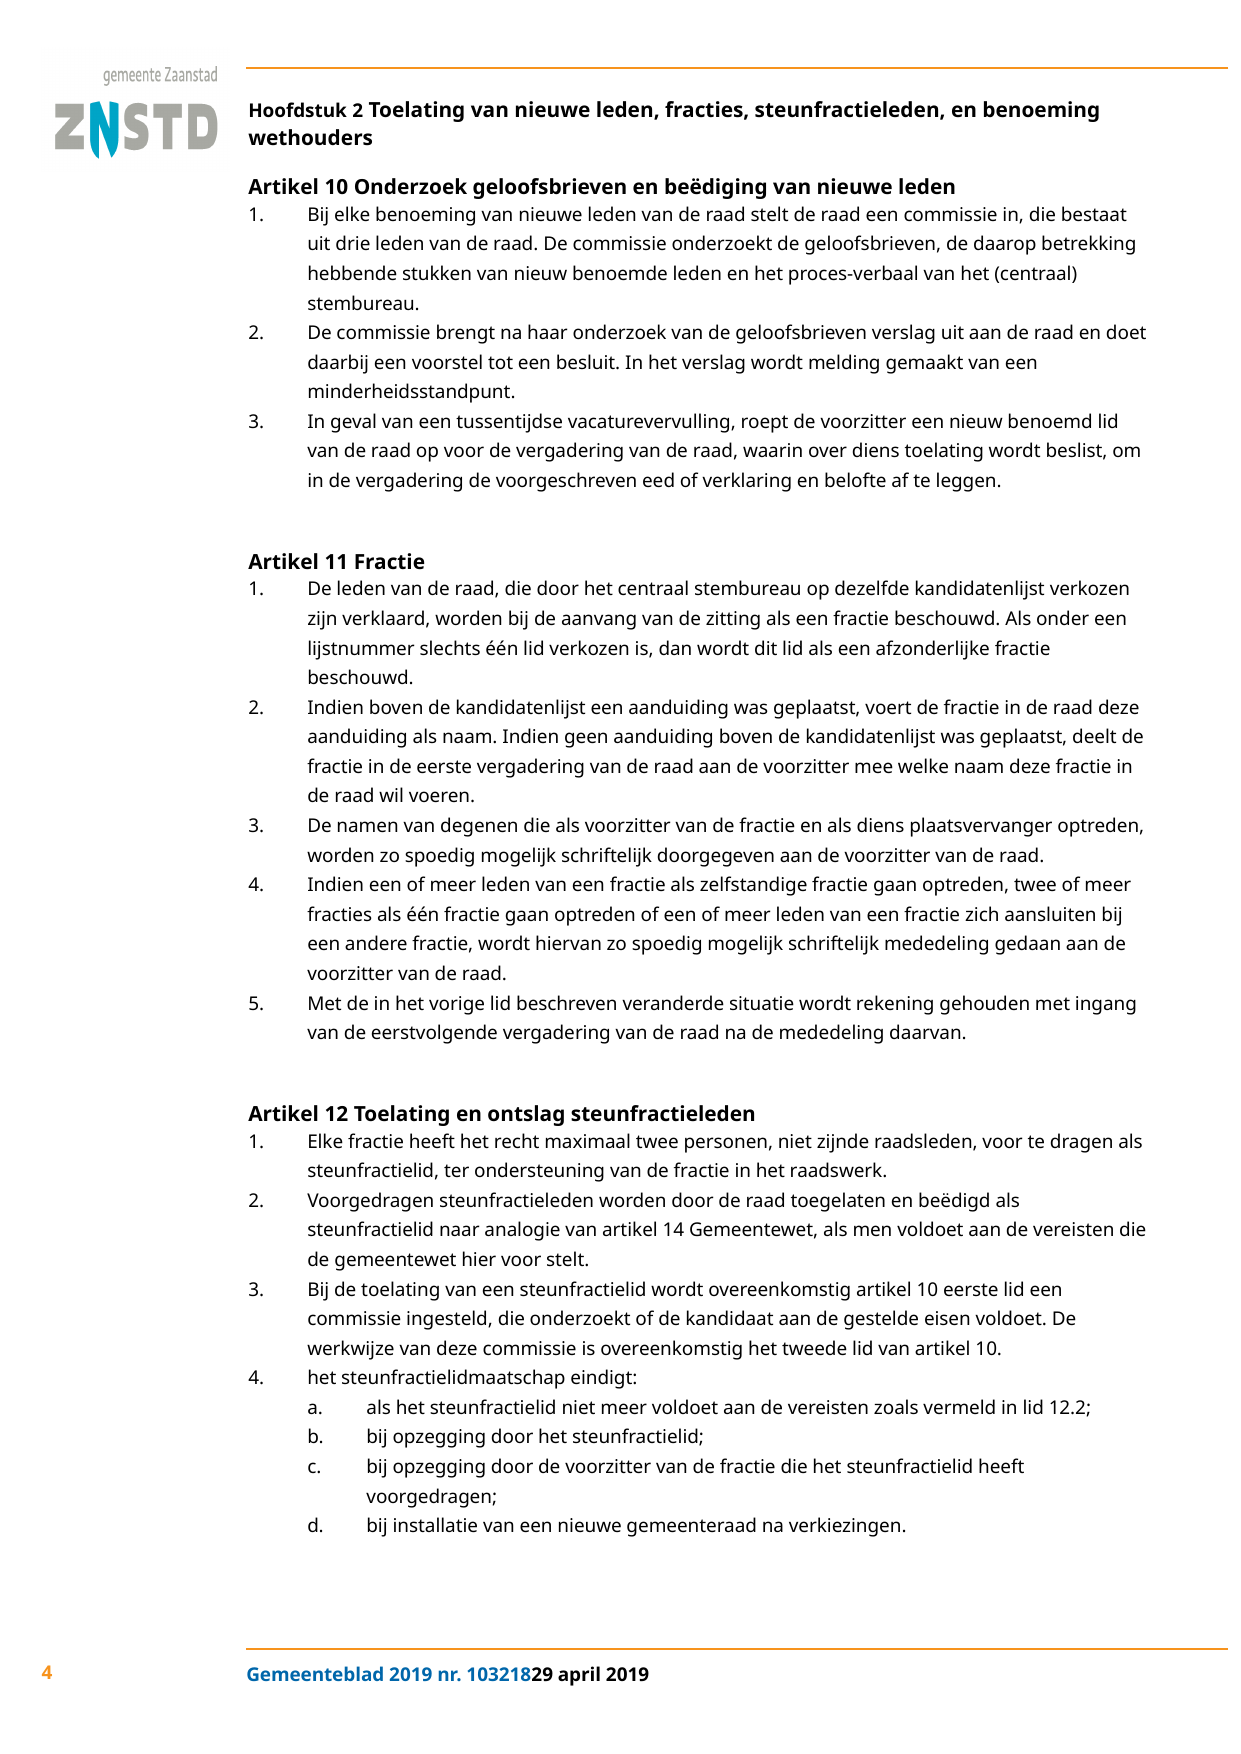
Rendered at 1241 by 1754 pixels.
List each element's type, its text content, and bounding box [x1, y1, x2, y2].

text Artikel 10 Onderzoek geloofsbrieven en beëdiging van nieuwe leden [248, 172, 1152, 201]
list Bij de toelating van een steunfractielid wordt overeenkomstig artikel 10 eerste lid een commissie ingesteld, die onderzoekt of de kandidaat aan de gestelde eisen voldoet. De werkwijze van deze commissie is overeenkomstig het tweede lid van artikel 10. [248, 1276, 1152, 1361]
list als het steunfractielid niet meer voldoet aan de vereisten zoals vermeld in lid 12.2; [307, 1394, 1152, 1420]
list De commissie brengt na haar onderzoek van de geloofsbrieven verslag uit aan de raad en doet daarbij een voorstel tot een besluit. In het verslag wordt melding gemaakt van een minderheidsstandpunt. [248, 319, 1152, 404]
list De namen van degenen die als voorzitter van de fractie en als diens plaatsvervanger optreden, worden zo spoedig mogelijk schriftelijk doorgegeven aan de voorzitter van de raad. [248, 812, 1152, 868]
list Voorgedragen steunfractieleden worden door de raad toegelaten en beëdigd als steunfractielid naar analogie van artikel 14 Gemeentewet, als men voldoet aan de vereisten die de gemeentewet hier voor stelt. [248, 1187, 1152, 1272]
list Elke fractie heeft het recht maximaal twee personen, niet zijnde raadsleden, voor te dragen als steunfractielid, ter ondersteuning van de fractie in het raadswerk. [248, 1128, 1152, 1183]
list Bij elke benoeming van nieuwe leden van de raad stelt de raad een commissie in, die bestaat uit drie leden van de raad. De commissie onderzoekt de geloofsbrieven, de daarop betrekking hebbende stukken van nieuw benoemde leden en het proces-verbaal van het (centraal) stembureau. [248, 201, 1152, 315]
list bij opzegging door de voorzitter van de fractie die het steunfractielid heeft voorgedragen; [307, 1453, 1152, 1508]
list bij installatie van een nieuwe gemeenteraad na verkiezingen. [307, 1512, 1152, 1538]
list bij opzegging door het steunfractielid; [307, 1424, 1152, 1449]
list In geval van een tussentijdse vacaturevervulling, roept de voorzitter een nieuw benoemd lid van de raad op voor de vergadering van de raad, waarin over diens toelating wordt beslist, om in de vergadering de voorgeschreven eed of verklaring en belofte af te leggen. [248, 408, 1152, 493]
list het steunfractielidmaatschap eindigt: [248, 1364, 1152, 1390]
picture [41, 47, 231, 172]
list De leden van de raad, die door het centraal stembureau op dezelfde kandidatenlijst verkozen zijn verklaard, worden bij de aanvang van de zitting als een fractie beschouwd. Als onder een lijstnummer slechts één lid verkozen is, dan wordt dit lid als een afzonderlijke fractie beschouwd. [248, 576, 1152, 690]
text Artikel 11 Fractie [248, 547, 1152, 576]
list Indien een of meer leden van een fractie als zelfstandige fractie gaan optreden, twee of meer fracties als één fractie gaan optreden of een of meer leden van een fractie zich aansluiten bij een andere fractie, wordt hiervan zo spoedig mogelijk schriftelijk mededeling gedaan aan de voorzitter van de raad. [248, 871, 1152, 986]
list Met de in het vorige lid beschreven veranderde situatie wordt rekening gehouden met ingang van de eerstvolgende vergadering van de raad na de mededeling daarvan. [248, 990, 1152, 1045]
text Hoofdstuk 2 Toelating van nieuwe leden, fracties, steunfractieleden, en benoeming wethouders [248, 95, 1152, 152]
list Indien boven de kandidatenlijst een aanduiding was geplaatst, voert de fractie in de raad deze aanduiding als naam. Indien geen aanduiding boven de kandidatenlijst was geplaatst, deelt de fractie in de eerste vergadering van de raad aan de voorzitter mee welke naam deze fractie in de raad wil voeren. [248, 694, 1152, 808]
text Artikel 12 Toelating en ontslag steunfractieleden [248, 1099, 1152, 1128]
